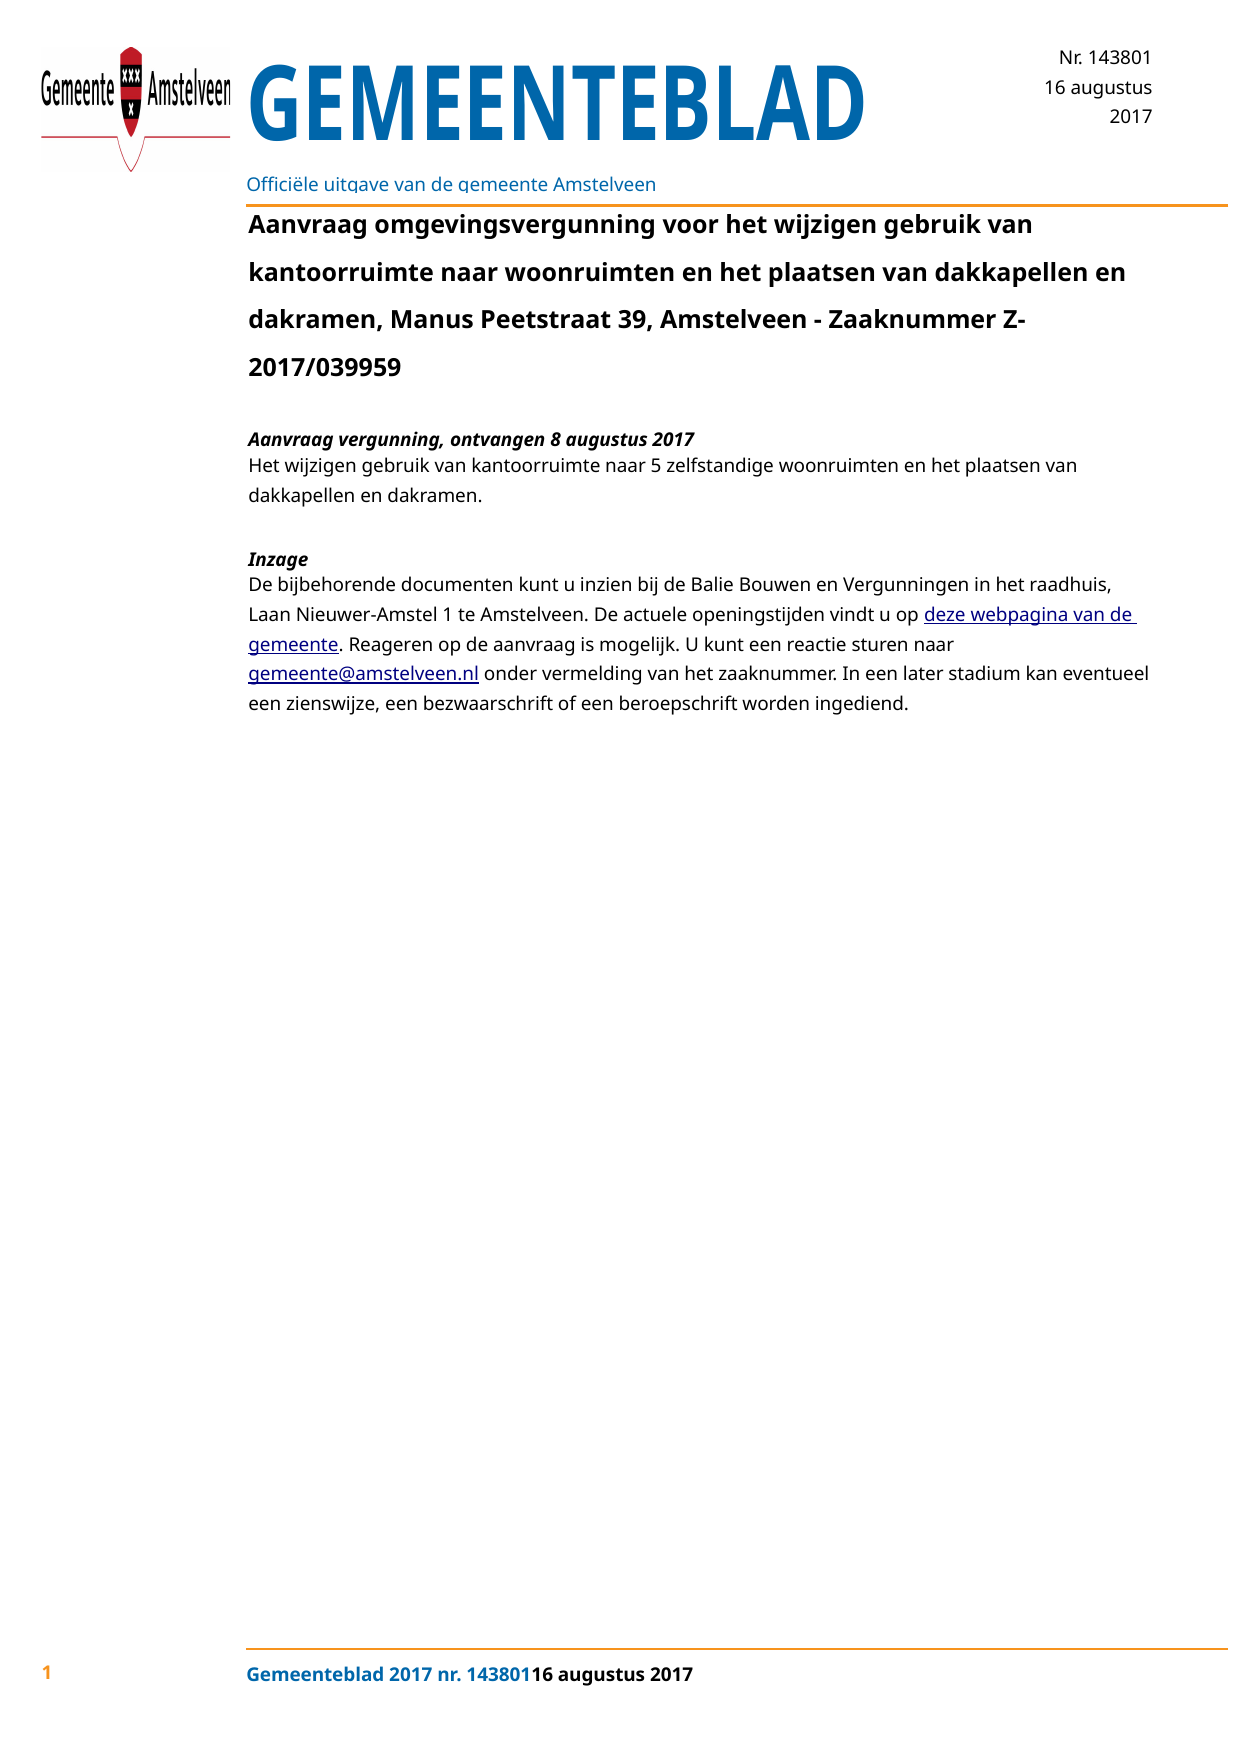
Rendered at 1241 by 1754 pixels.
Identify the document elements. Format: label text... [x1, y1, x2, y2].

text Aanvraag omgevingsvergunning voor het wijzigen gebruik van kantoorruimte naar woonruimten en het plaatsen van dakkapellen en dakramen, Manus Peetstraat 39, Amstelveen - Zaaknummer Z-2017/039959 [248, 207, 1152, 384]
picture [41, 47, 231, 172]
text De bijbehorende documenten kunt u inzien bij de Balie Bouwen en Vergunningen in het raadhuis, Laan Nieuwer-Amstel 1 te Amstelveen. De actuele openingstijden vindt u op deze webpagina van de gemeente. Reageren op de aanvraag is mogelijk. U kunt een reactie sturen naar gemeente@amstelveen.nl onder vermelding van het zaaknummer. In een later stadium kan eventueel een zienswijze, een bezwaarschrift of een beroepschrift worden ingediend. [248, 572, 1152, 716]
text Het wijzigen gebruik van kantoorruimte naar 5 zelfstandige woonruimten en het plaatsen van dakkapellen en dakramen. [248, 452, 1152, 508]
text Aanvraag vergunning, ontvangen 8 augustus 2017 [248, 427, 1152, 452]
text Inzage [248, 546, 1152, 572]
